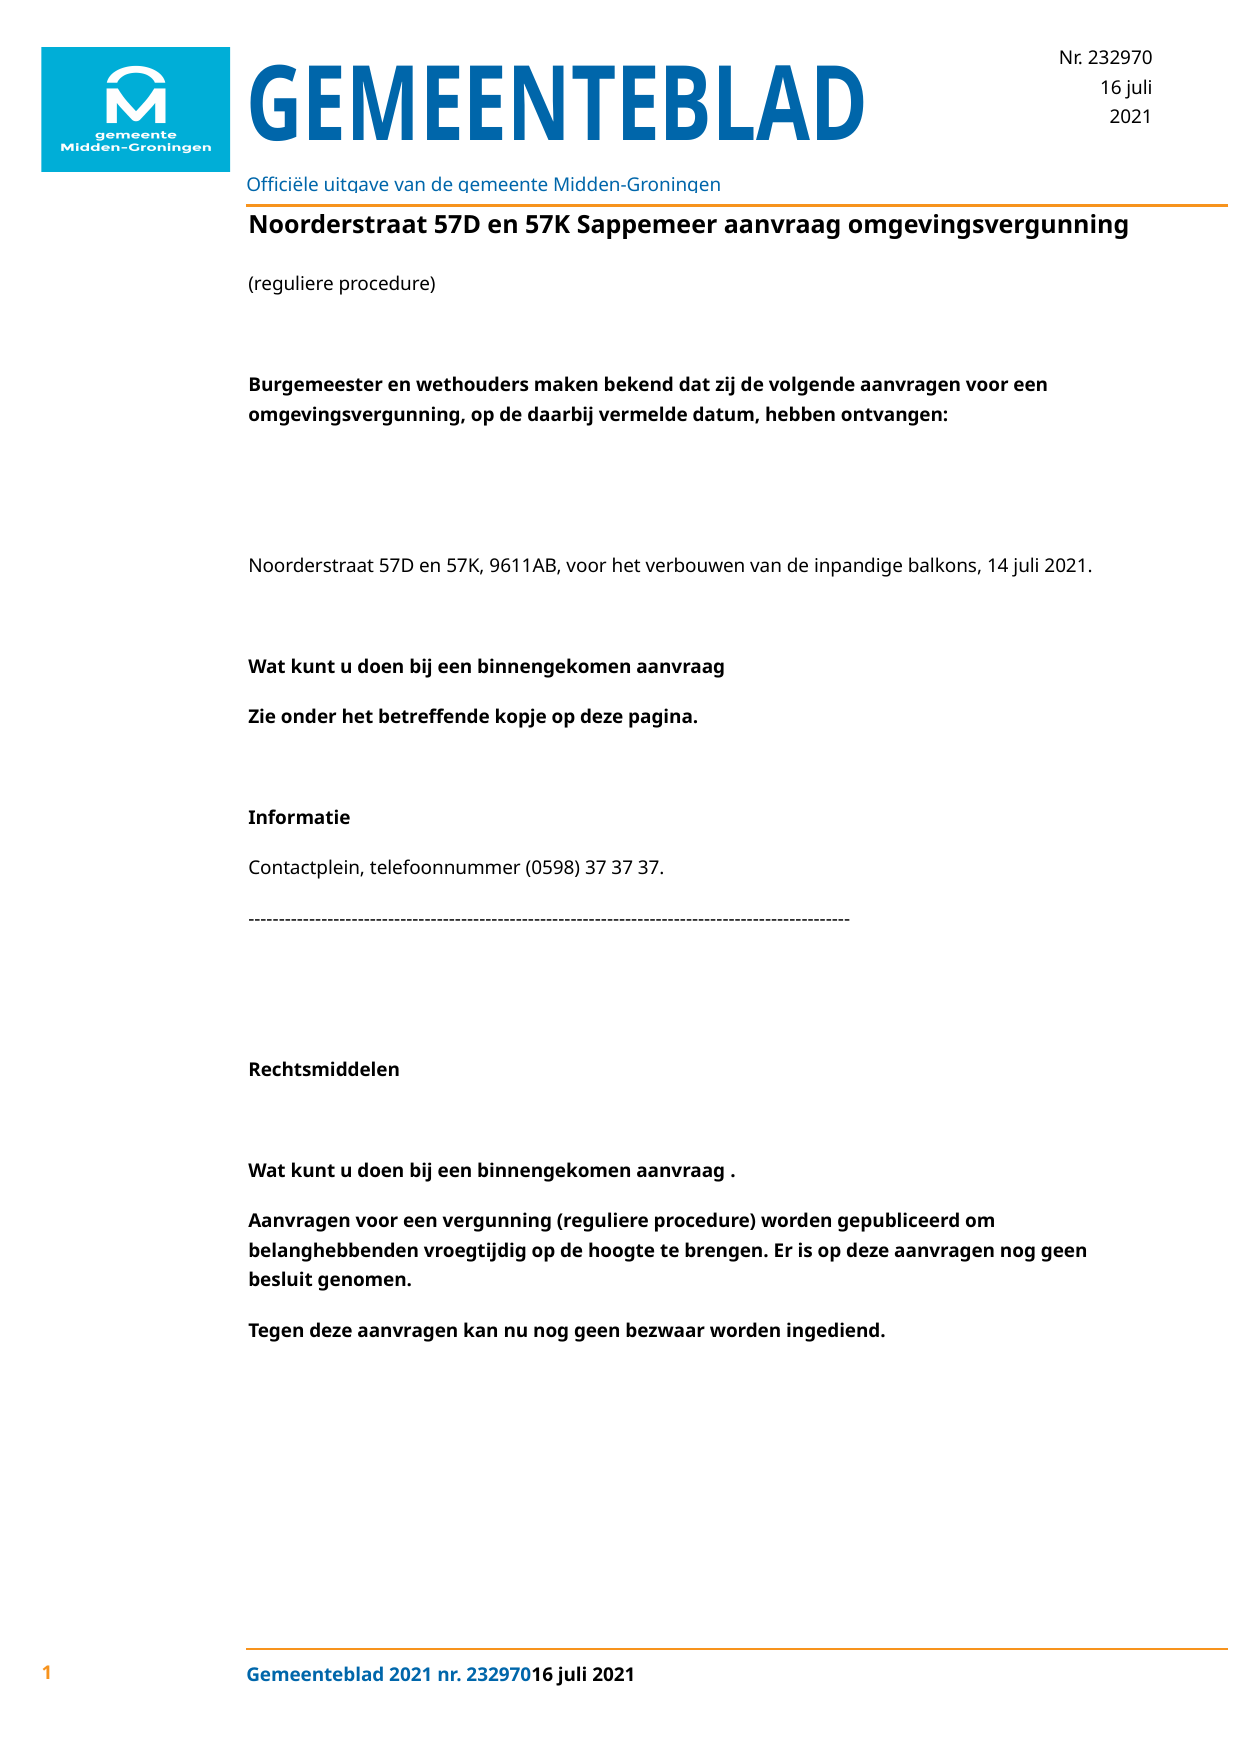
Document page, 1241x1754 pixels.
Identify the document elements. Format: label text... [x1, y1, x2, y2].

text Wat kunt u doen bij een binnengekomen aanvraag . [248, 1157, 1152, 1183]
text Aanvragen voor een vergunning (reguliere procedure) worden gepubliceerd om belanghebbenden vroegtijdig op de hoogte te brengen. Er is op deze aanvragen nog geen besluit genomen. [248, 1207, 1152, 1292]
text (reguliere procedure) [248, 270, 1152, 296]
text Noorderstraat 57D en 57K Sappemeer aanvraag omgevingsvergunning [248, 207, 1152, 241]
text Tegen deze aanvragen kan nu nog geen bezwaar worden ingediend. [248, 1317, 1152, 1343]
text Contactplein, telefoonnummer (0598) 37 37 37. [248, 854, 1152, 880]
text Wat kunt u doen bij een binnengekomen aanvraag [248, 653, 1152, 678]
text Noorderstraat 57D en 57K, 9611AB, voor het verbouwen van de inpandige balkons, 14 juli 2021. [248, 552, 1152, 578]
text Zie onder het betreffende kopje op deze pagina. [248, 703, 1152, 729]
text Burgemeester en wethouders maken bekend dat zij de volgende aanvragen voor een omgevingsvergunning, op de daarbij vermelde datum, hebben ontvangen: [248, 371, 1152, 426]
picture [184, 146, 190, 153]
picture [107, 89, 165, 122]
text Informatie [248, 804, 1152, 830]
text Rechtsmiddelen [248, 1056, 1152, 1082]
text --------------------------------------------------------------------------------------------------- [248, 905, 1152, 931]
picture [108, 66, 164, 82]
